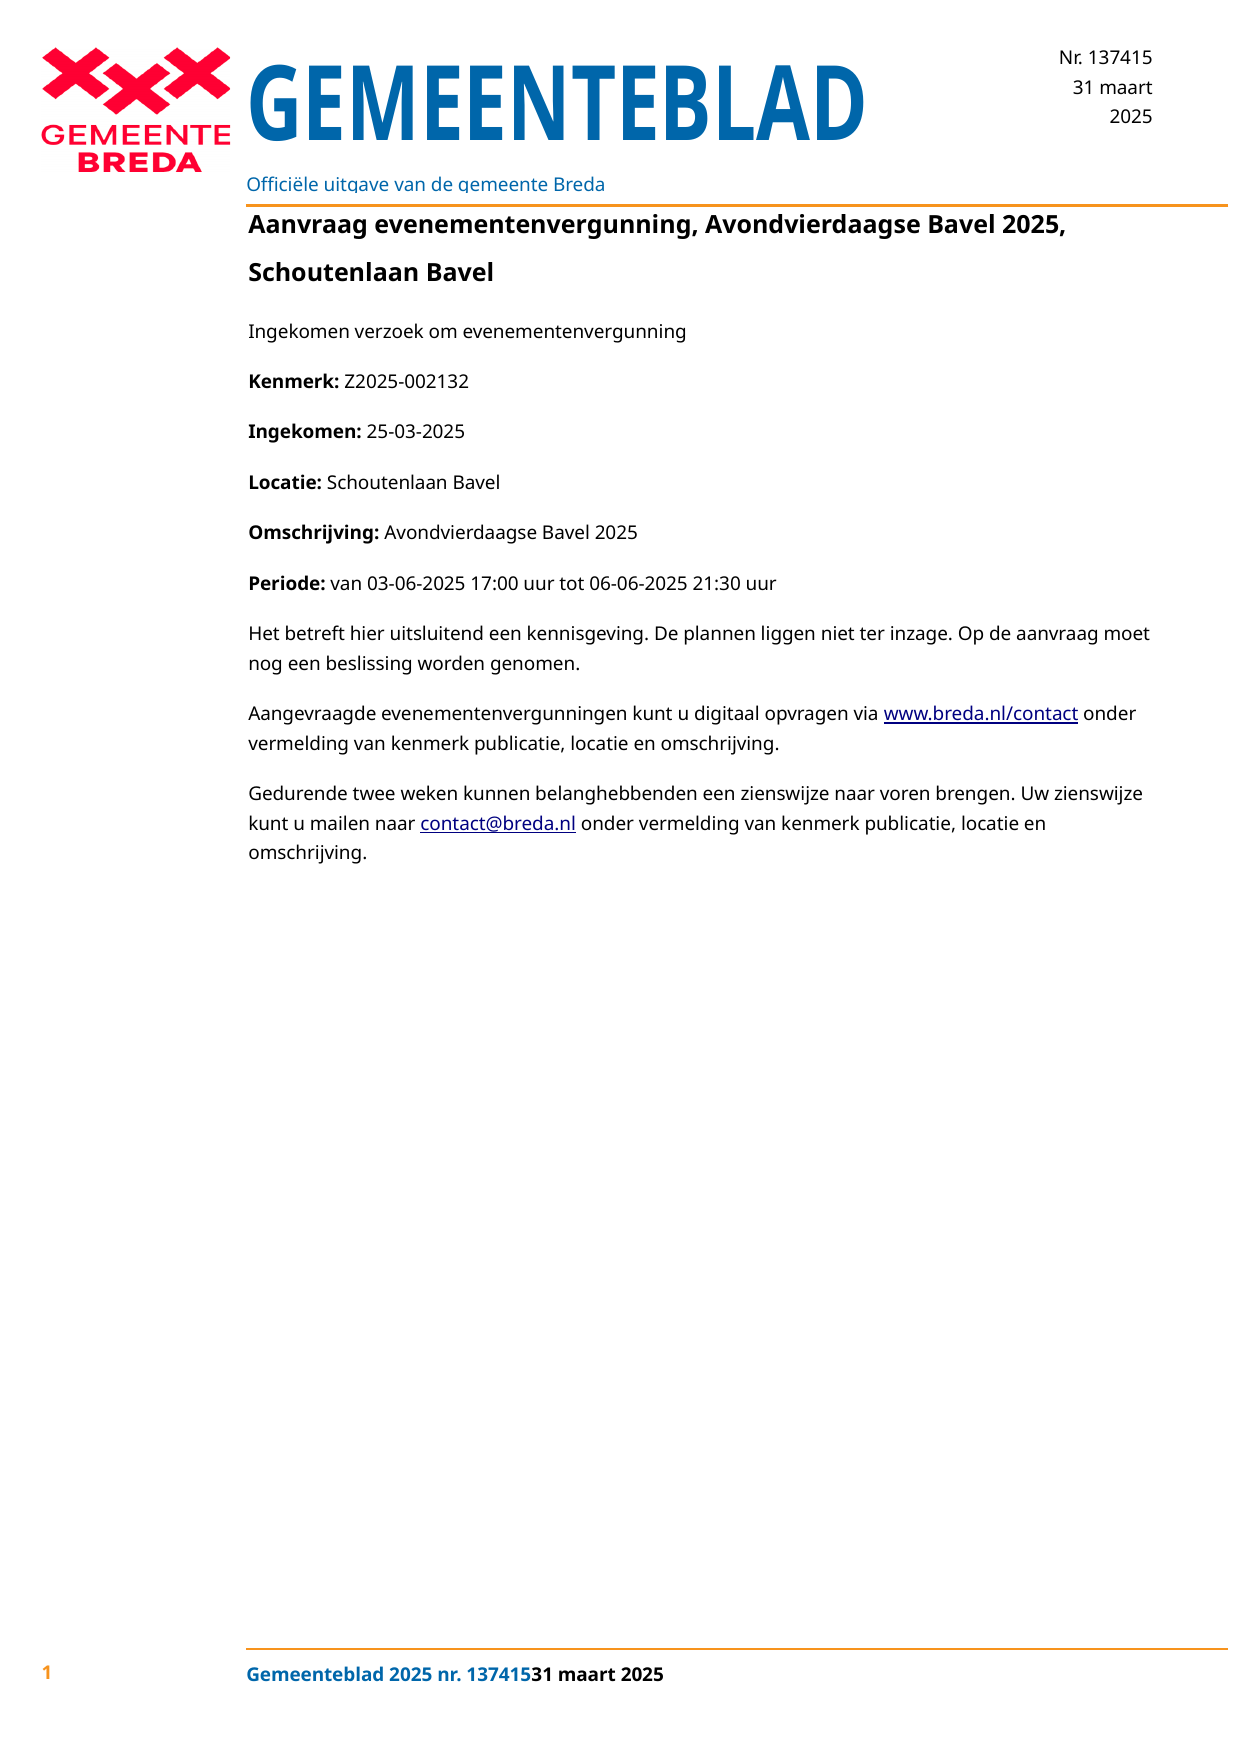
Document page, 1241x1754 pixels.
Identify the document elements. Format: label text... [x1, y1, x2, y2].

text Aangevraagde evenementenvergunningen kunt u digitaal opvragen via www.breda.nl/contact onder vermelding van kenmerk publicatie, locatie en omschrijving. [248, 700, 1152, 756]
text Het betreft hier uitsluitend een kennisgeving. De plannen liggen niet ter inzage. Op de aanvraag moet nog een beslissing worden genomen. [248, 620, 1152, 676]
text Ingekomen: 25-03-2025 [248, 419, 1152, 444]
picture [41, 47, 231, 172]
text Ingekomen verzoek om evenementenvergunning [248, 318, 1152, 344]
text Gedurende twee weken kunnen belanghebbenden een zienswijze naar voren brengen. Uw zienswijze kunt u mailen naar contact@breda.nl onder vermelding van kenmerk publicatie, locatie en omschrijving. [248, 780, 1152, 865]
text Locatie: Schoutenlaan Bavel [248, 469, 1152, 495]
text Omschrijving: Avondvierdaagse Bavel 2025 [248, 519, 1152, 545]
text Aanvraag evenementenvergunning, Avondvierdaagse Bavel 2025, Schoutenlaan Bavel [248, 207, 1152, 288]
text Kenmerk: Z2025-002132 [248, 368, 1152, 394]
text Periode: van 03-06-2025 17:00 uur tot 06-06-2025 21:30 uur [248, 570, 1152, 596]
